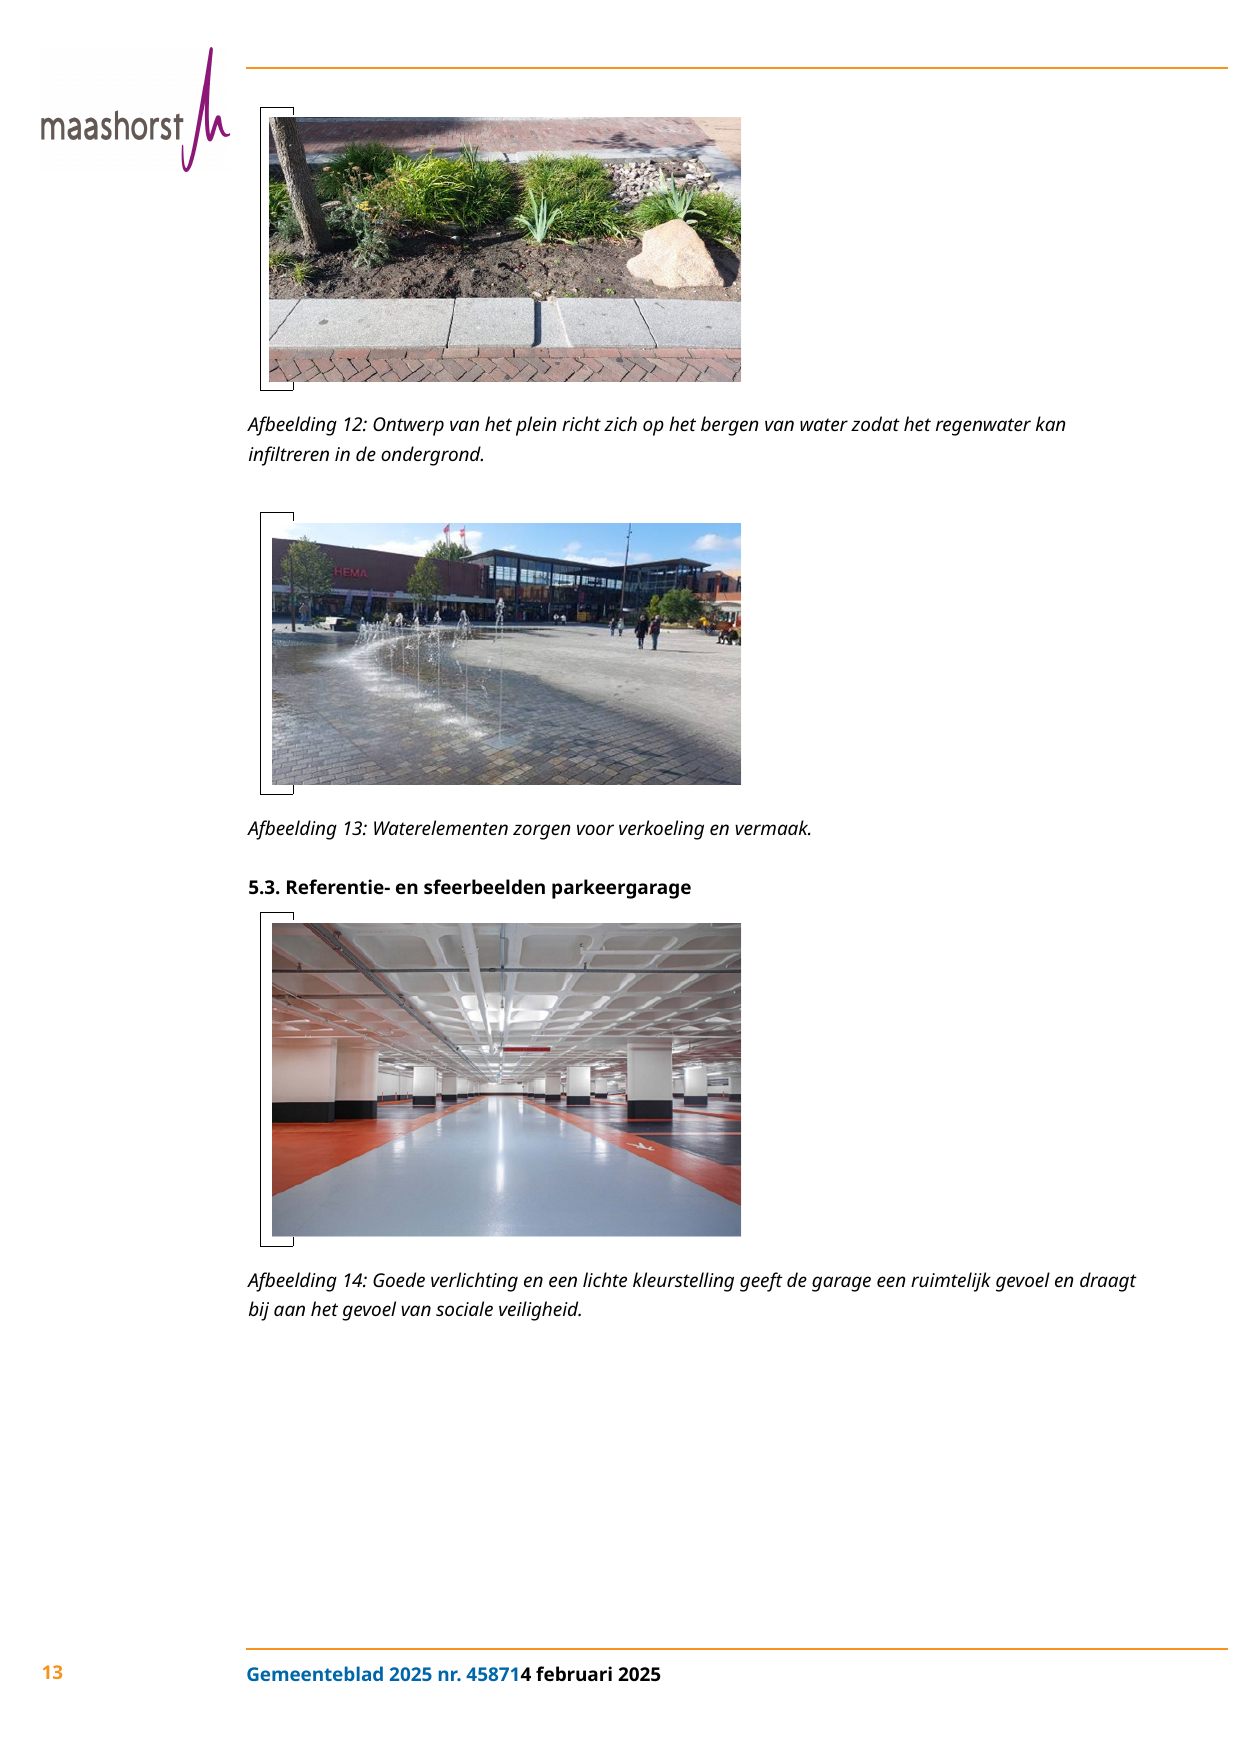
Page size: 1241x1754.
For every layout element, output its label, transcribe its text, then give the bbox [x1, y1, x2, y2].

picture [268, 521, 742, 785]
picture [41, 47, 231, 172]
text Afbeelding 14: Goede verlichting en een lichte kleurstelling geeft de garage een ruimtelijk gevoel en draagt bij aan het gevoel van sociale veiligheid. [248, 1267, 1152, 1322]
text Afbeelding 12: Ontwerp van het plein richt zich op het bergen van water zodat het regenwater kan infiltreren in de ondergrond. [248, 412, 1152, 467]
text 5.3. Referentie- en sfeerbeelden parkeergarage [248, 874, 1152, 900]
picture [268, 920, 742, 1237]
picture [268, 115, 742, 382]
text Afbeelding 13: Waterelementen zorgen voor verkoeling en vermaak. [248, 815, 1152, 841]
